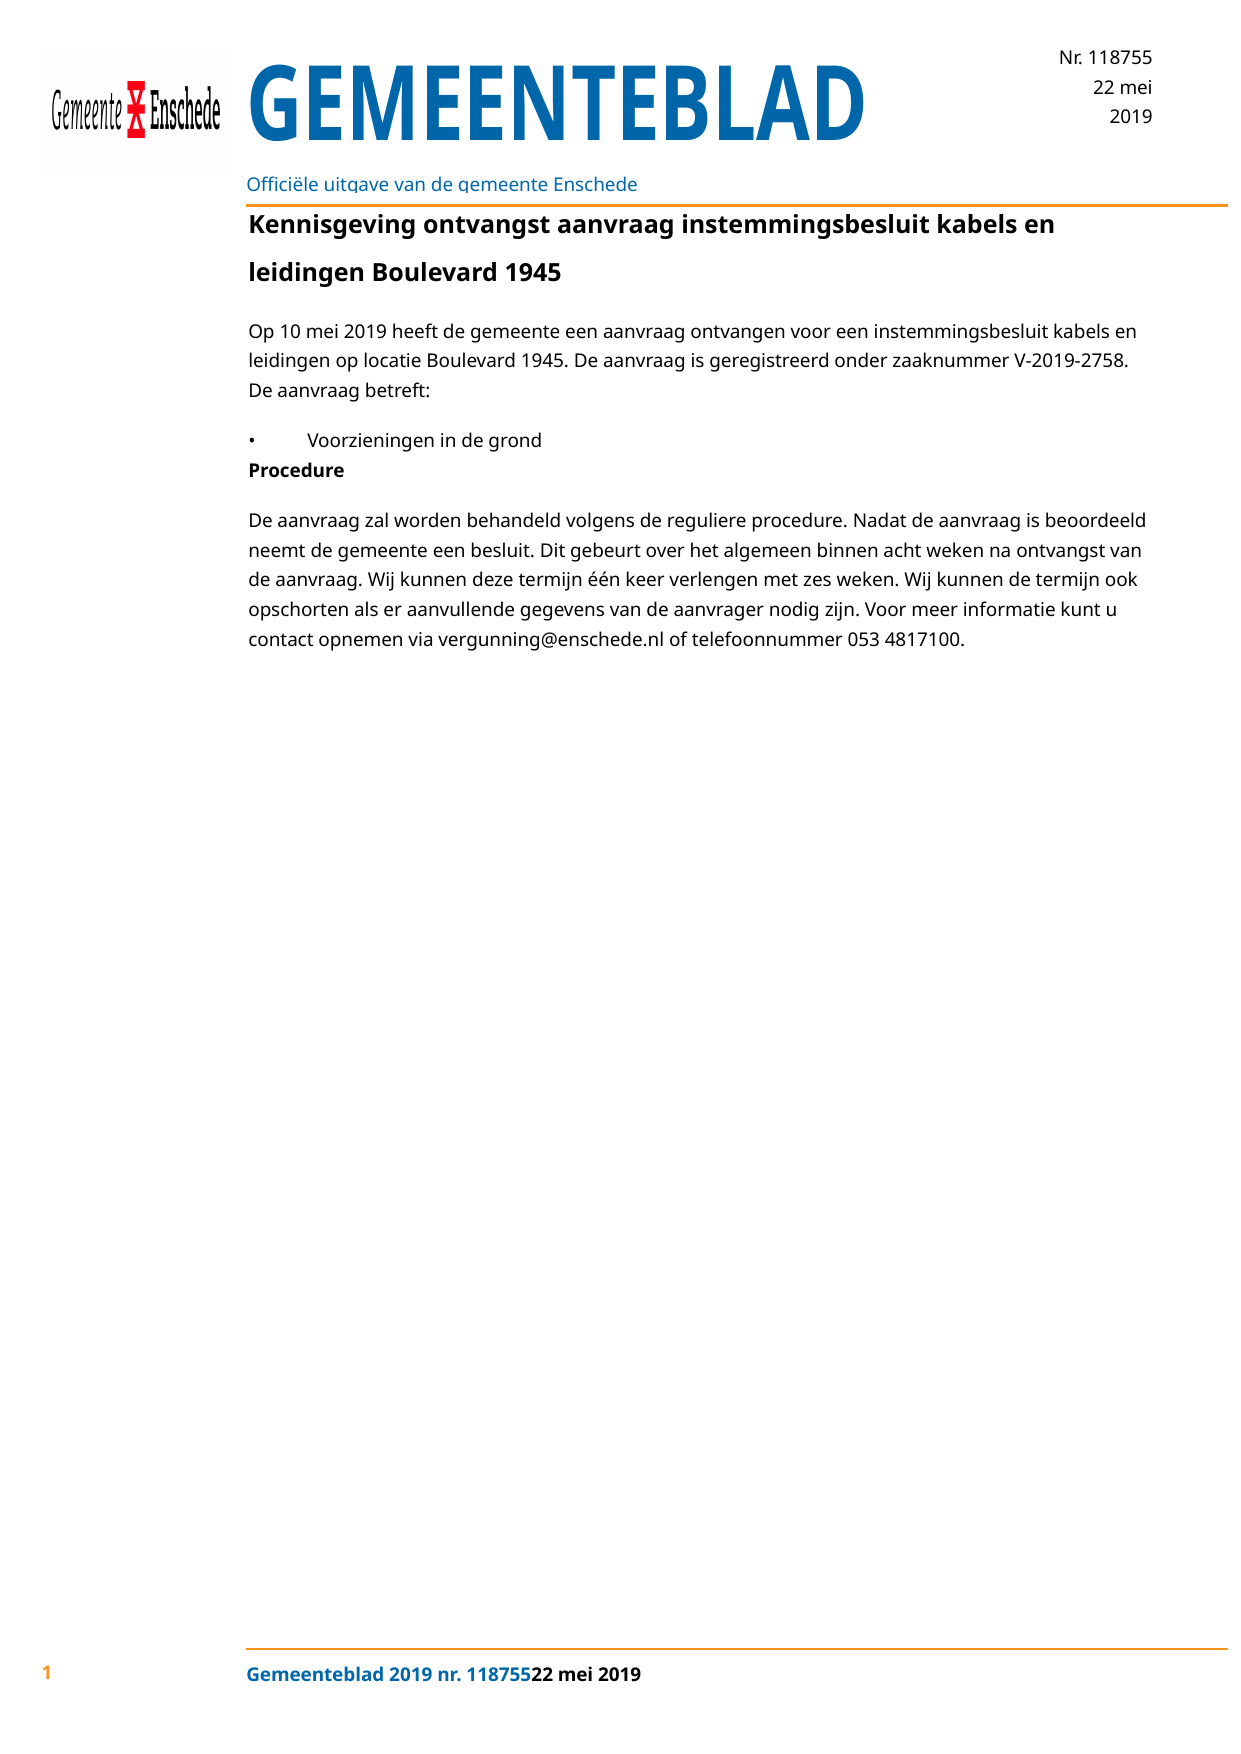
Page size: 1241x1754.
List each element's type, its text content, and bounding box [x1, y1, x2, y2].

picture [41, 47, 231, 172]
text De aanvraag zal worden behandeld volgens de reguliere procedure. Nadat de aanvraag is beoordeeld neemt de gemeente een besluit. Dit gebeurt over het algemeen binnen acht weken na ontvangst van de aanvraag. Wij kunnen deze termijn één keer verlengen met zes weken. Wij kunnen de termijn ook opschorten als er aanvullende gegevens van de aanvrager nodig zijn. Voor meer informatie kunt u contact opnemen via vergunning@enschede.nl of telefoonnummer 053 4817100. [248, 507, 1152, 652]
text Kennisgeving ontvangst aanvraag instemmingsbesluit kabels en leidingen Boulevard 1945 [248, 207, 1152, 288]
list Voorzieningen in de grond [248, 427, 1152, 453]
text Op 10 mei 2019 heeft de gemeente een aanvraag ontvangen voor een instemmingsbesluit kabels en leidingen op locatie Boulevard 1945. De aanvraag is geregistreerd onder zaaknummer V-2019-2758. De aanvraag betreft: [248, 318, 1152, 403]
text Procedure [248, 457, 1152, 483]
